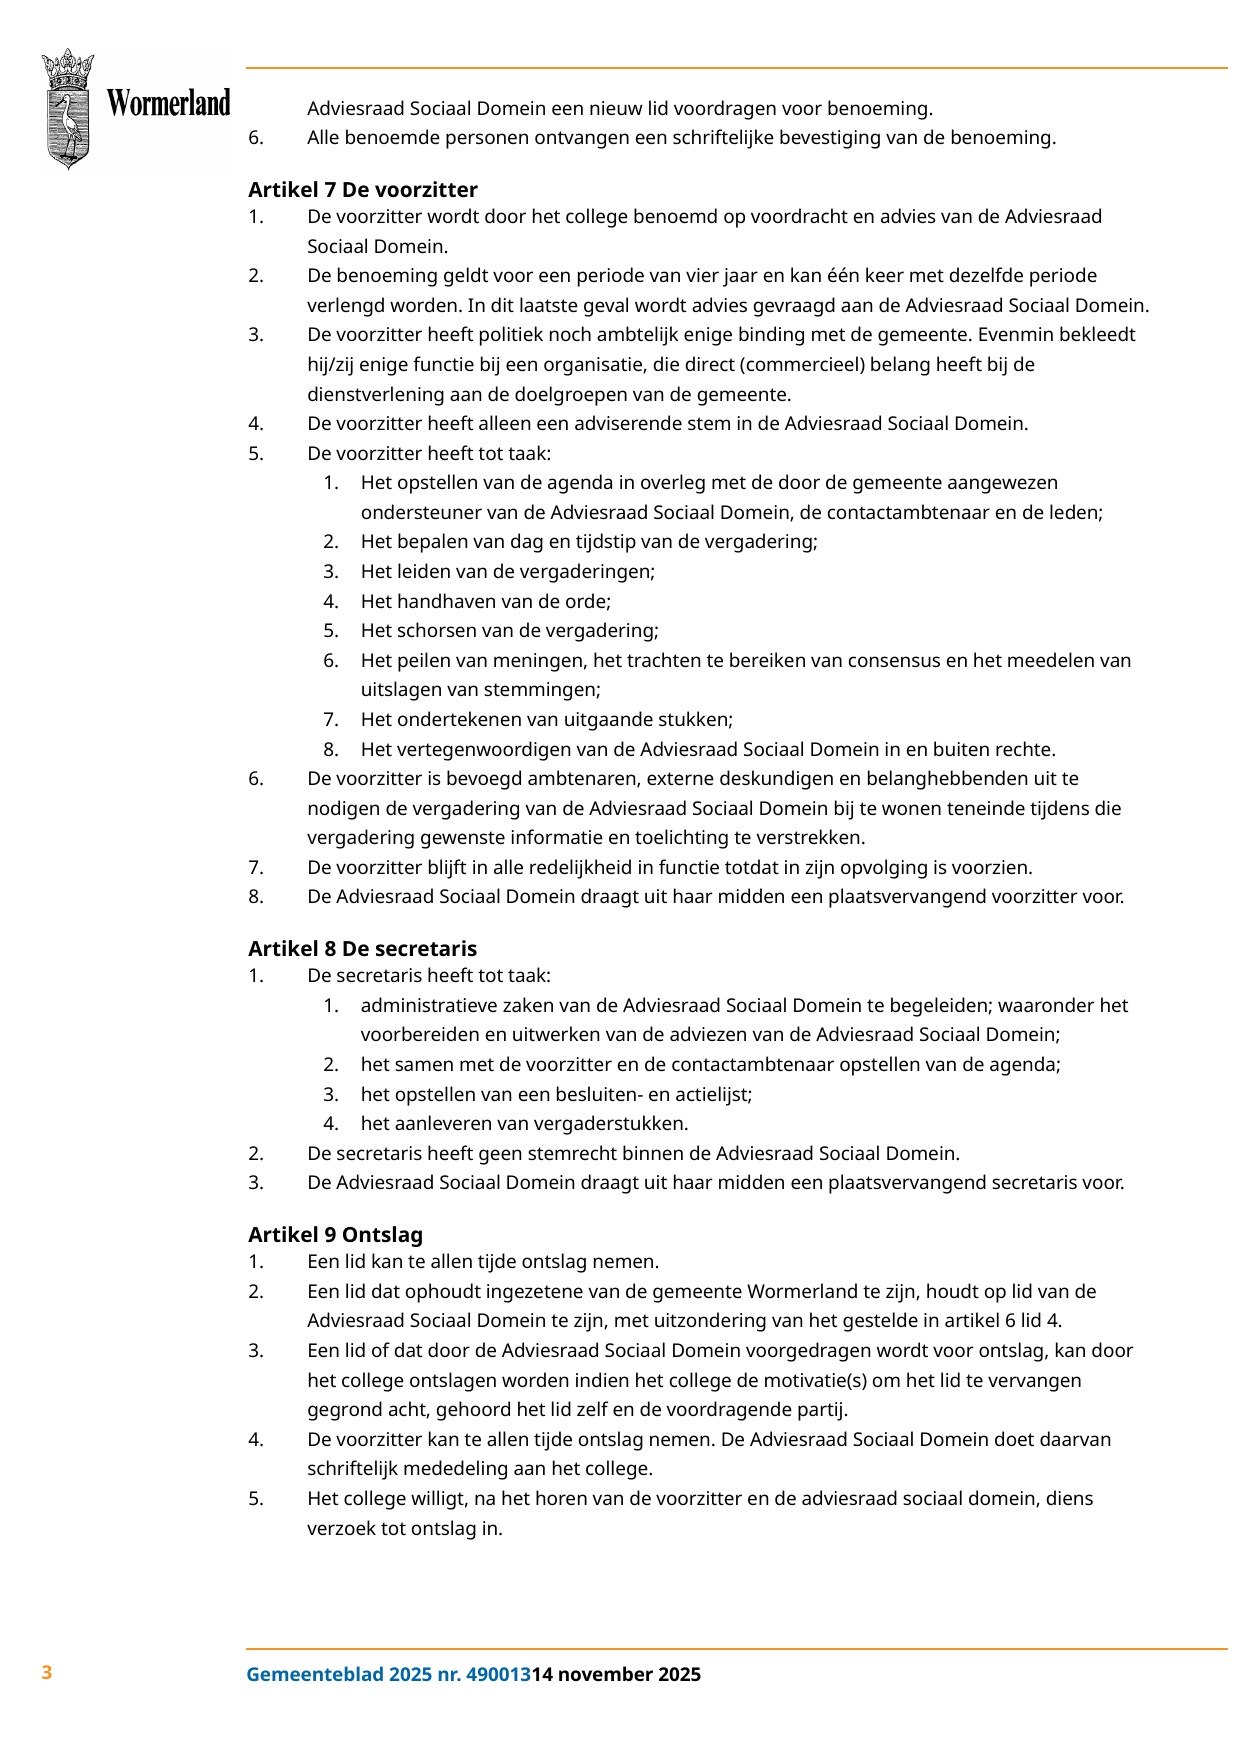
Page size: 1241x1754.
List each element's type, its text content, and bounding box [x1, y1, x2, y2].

list Het opstellen van de agenda in overleg met de door de gemeente aangewezen ondersteuner van de Adviesraad Sociaal Domein, de contactambtenaar en de leden; [323, 469, 1152, 525]
list De Adviesraad Sociaal Domein draagt uit haar midden een plaatsvervangend voorzitter voor. [248, 884, 1152, 909]
list De voorzitter is bevoegd ambtenaren, externe deskundigen en belanghebbenden uit te nodigen de vergadering van de Adviesraad Sociaal Domein bij te wonen teneinde tijdens die vergadering gewenste informatie en toelichting te verstrekken. [248, 765, 1152, 850]
list De Adviesraad Sociaal Domein draagt uit haar midden een plaatsvervangend secretaris voor. [248, 1169, 1152, 1195]
list De voorzitter blijft in alle redelijkheid in functie totdat in zijn opvolging is voorzien. [248, 854, 1152, 880]
list De voorzitter kan te allen tijde ontslag nemen. De Adviesraad Sociaal Domein doet daarvan schriftelijk mededeling aan het college. [248, 1426, 1152, 1481]
list Het peilen van meningen, het trachten te bereiken van consensus en het meedelen van uitslagen van stemmingen; [323, 647, 1152, 702]
list Een lid dat ophoudt ingezetene van de gemeente Wormerland te zijn, houdt op lid van de Adviesraad Sociaal Domein te zijn, met uitzondering van het gestelde in artikel 6 lid 4. [248, 1278, 1152, 1333]
list Het leiden van de vergaderingen; [323, 558, 1152, 584]
list Het schorsen van de vergadering; [323, 617, 1152, 643]
list Het college willigt, na het horen van de voorzitter en de adviesraad sociaal domein, diens verzoek tot ontslag in. [248, 1485, 1152, 1540]
list Een lid kan te allen tijde ontslag nemen. [248, 1248, 1152, 1274]
list Het bepalen van dag en tijdstip van de vergadering; [323, 529, 1152, 554]
list De secretaris heeft tot taak: [248, 962, 1152, 988]
list Het vertegenwoordigen van de Adviesraad Sociaal Domein in en buiten rechte. [323, 736, 1152, 761]
list Het ondertekenen van uitgaande stukken; [323, 706, 1152, 732]
list het opstellen van een besluiten- en actielijst; [323, 1081, 1152, 1107]
list Een lid of dat door de Adviesraad Sociaal Domein voorgedragen wordt voor ontslag, kan door het college ontslagen worden indien het college de motivatie(s) om het lid te vervangen gegrond acht, gehoord het lid zelf en de voordragende partij. [248, 1337, 1152, 1422]
list De voorzitter wordt door het college benoemd op voordracht en advies van de Adviesraad Sociaal Domein. [248, 203, 1152, 258]
list het aanleveren van vergaderstukken. [323, 1110, 1152, 1136]
list Adviesraad Sociaal Domein een nieuw lid voordragen voor benoeming. [248, 95, 1152, 121]
list Alle benoemde personen ontvangen een schriftelijke bevestiging van de benoeming. [248, 124, 1152, 150]
list Het handhaven van de orde; [323, 588, 1152, 613]
list het samen met de voorzitter en de contactambtenaar opstellen van de agenda; [323, 1051, 1152, 1077]
list De benoeming geldt voor een periode van vier jaar en kan één keer met dezelfde periode verlengd worden. In dit laatste geval wordt advies gevraagd aan de Adviesraad Sociaal Domein. [248, 262, 1152, 318]
picture [41, 47, 231, 172]
list De voorzitter heeft tot taak: [248, 440, 1152, 466]
text Artikel 7 De voorzitter [248, 175, 1152, 203]
list De voorzitter heeft politiek noch ambtelijk enige binding met de gemeente. Evenmin bekleedt hij/zij enige functie bij een organisatie, die direct (commercieel) belang heeft bij de dienstverlening aan de doelgroepen van de gemeente. [248, 322, 1152, 406]
text Artikel 9 Ontslag [248, 1220, 1152, 1248]
list administratieve zaken van de Adviesraad Sociaal Domein te begeleiden; waaronder het voorbereiden en uitwerken van de adviezen van de Adviesraad Sociaal Domein; [323, 992, 1152, 1047]
list De secretaris heeft geen stemrecht binnen de Adviesraad Sociaal Domein. [248, 1140, 1152, 1166]
text Artikel 8 De secretaris [248, 934, 1152, 962]
list De voorzitter heeft alleen een adviserende stem in de Adviesraad Sociaal Domein. [248, 410, 1152, 436]
